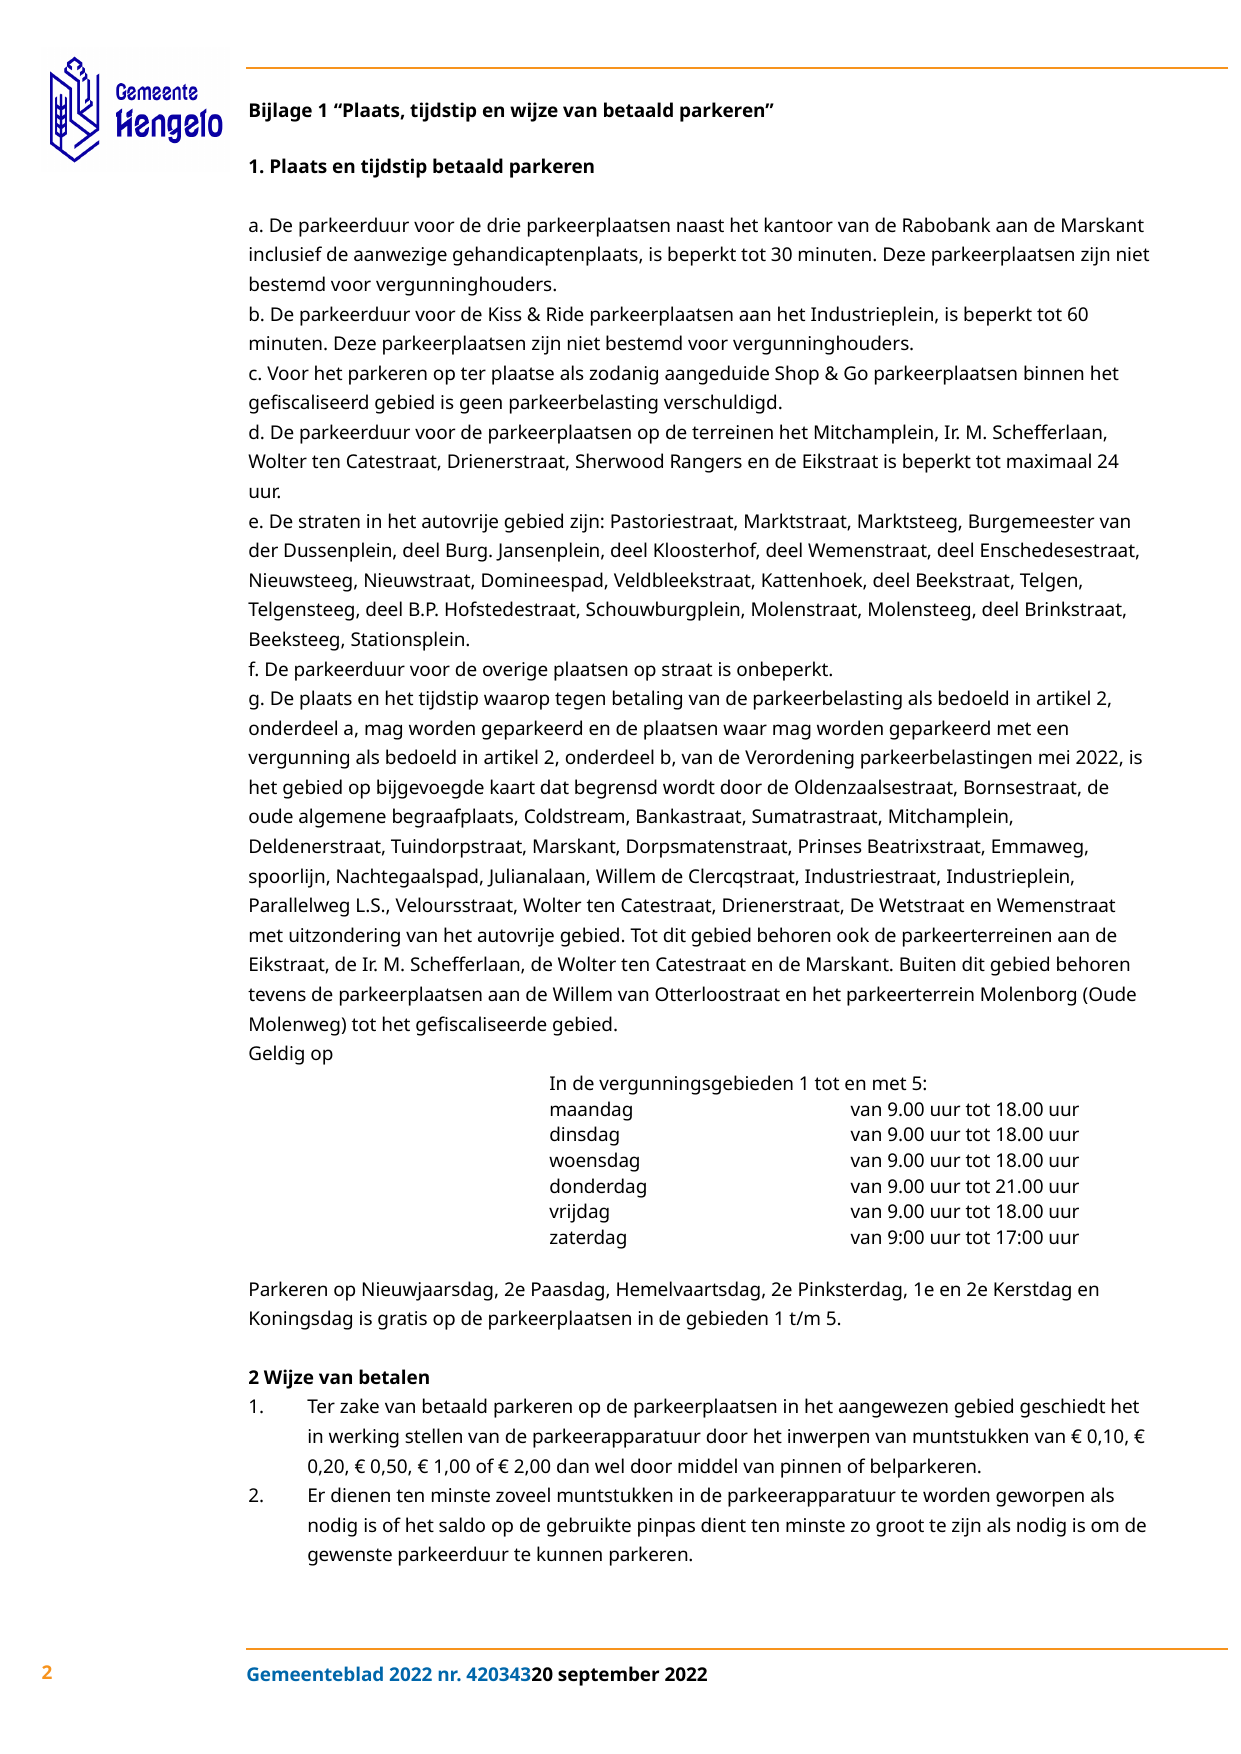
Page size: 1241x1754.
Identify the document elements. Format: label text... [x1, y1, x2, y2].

table_cell [248, 1122, 549, 1147]
text f. De parkeerduur voor de overige plaatsen op straat is onbeperkt. [248, 656, 1152, 682]
table_cell maandag [549, 1096, 850, 1122]
table_cell [248, 1147, 549, 1173]
table_cell woensdag [549, 1147, 850, 1173]
table_cell van 9.00 uur tot 18.00 uur [850, 1147, 1152, 1173]
text Geldig op [248, 1040, 1152, 1066]
table_cell [248, 1225, 549, 1250]
table_cell donderdag [549, 1173, 850, 1199]
text c. Voor het parkeren op ter plaatse als zodanig aangeduide Shop & Go parkeerplaatsen binnen het gefiscaliseerd gebied is geen parkeerbelasting verschuldigd. [248, 360, 1152, 415]
table_cell van 9.00 uur tot 21.00 uur [850, 1173, 1152, 1199]
picture [41, 47, 231, 172]
table_cell Parkeren op Nieuwjaarsdag, 2e Paasdag, Hemelvaartsdag, 2e Pinksterdag, 1e en 2e Kerstdag en Koningsdag is gratis op de parkeerplaatsen in de gebieden 1 t/m 5. [248, 1276, 1152, 1331]
text Bijlage 1 “Plaats, tijdstip en wijze van betaald parkeren” [248, 95, 1152, 123]
text a. De parkeerduur voor de drie parkeerplaatsen naast het kantoor van de Rabobank aan de Marskant inclusief de aanwezige gehandicaptenplaats, is beperkt tot 30 minuten. Deze parkeerplaatsen zijn niet bestemd voor vergunninghouders. [248, 212, 1152, 297]
table_cell van 9.00 uur tot 18.00 uur [850, 1122, 1152, 1147]
table_cell [248, 1199, 549, 1224]
table_header In de vergunningsgebieden 1 tot en met 5: [549, 1070, 1152, 1096]
text e. De straten in het autovrije gebied zijn: Pastoriestraat, Marktstraat, Marktsteeg, Burgemeester van der Dussenplein, deel Burg. Jansenplein, deel Kloosterhof, deel Wemenstraat, deel Enschedesestraat, Nieuwsteeg, Nieuwstraat, Domineespad, Veldbleekstraat, Kattenhoek, deel Beekstraat, Telgen, Telgensteeg, deel B.P. Hofstedestraat, Schouwburgplein, Molenstraat, Molensteeg, deel Brinkstraat, Beeksteeg, Stationsplein. [248, 508, 1152, 652]
table_cell van 9.00 uur tot 18.00 uur [850, 1096, 1152, 1122]
table_cell [248, 1173, 549, 1199]
text 1. Plaats en tijdstip betaald parkeren [248, 153, 1152, 179]
table_cell van 9.00 uur tot 18.00 uur [850, 1199, 1152, 1224]
text b. De parkeerduur voor de Kiss & Ride parkeerplaatsen aan het Industrieplein, is beperkt tot 60 minuten. Deze parkeerplaatsen zijn niet bestemd voor vergunninghouders. [248, 301, 1152, 356]
table_cell zaterdag [549, 1225, 850, 1250]
list Ter zake van betaald parkeren op de parkeerplaatsen in het aangewezen gebied geschiedt het in werking stellen van de parkeerapparatuur door het inwerpen van muntstukken van € 0,10, € 0,20, € 0,50, € 1,00 of € 2,00 dan wel door middel van pinnen of belparkeren. [248, 1394, 1152, 1478]
table_cell dinsdag [549, 1122, 850, 1147]
table_header [248, 1070, 549, 1096]
text g. De plaats en het tijdstip waarop tegen betaling van de parkeerbelasting als bedoeld in artikel 2, onderdeel a, mag worden geparkeerd en de plaatsen waar mag worden geparkeerd met een vergunning als bedoeld in artikel 2, onderdeel b, van de Verordening parkeerbelastingen mei 2022, is het gebied op bijgevoegde kaart dat begrensd wordt door de Oldenzaalsestraat, Bornsestraat, de oude algemene begraafplaats, Coldstream, Bankastraat, Sumatrastraat, Mitchamplein, Deldenerstraat, Tuindorpstraat, Marskant, Dorpsmatenstraat, Prinses Beatrixstraat, Emmaweg, spoorlijn, Nachtegaalspad, Julianalaan, Willem de Clercqstraat, Industriestraat, Industrieplein, Parallelweg L.S., Veloursstraat, Wolter ten Catestraat, Drienerstraat, De Wetstraat en Wemenstraat met uitzondering van het autovrije gebied. Tot dit gebied behoren ook de parkeerterreinen aan de Eikstraat, de Ir. M. Schefferlaan, de Wolter ten Catestraat en de Marskant. Buiten dit gebied behoren tevens de parkeerplaatsen aan de Willem van Otterloostraat en het parkeerterrein Molenborg (Oude Molenweg) tot het gefiscaliseerde gebied. [248, 685, 1152, 1037]
list Er dienen ten minste zoveel muntstukken in de parkeerapparatuur te worden geworpen als nodig is of het saldo op de gebruikte pinpas dient ten minste zo groot te zijn als nodig is om de gewenste parkeerduur te kunnen parkeren. [248, 1482, 1152, 1567]
text 2 Wijze van betalen [248, 1364, 1152, 1390]
table_cell van 9:00 uur tot 17:00 uur [850, 1225, 1152, 1250]
table_cell [549, 1250, 1152, 1276]
table_cell vrijdag [549, 1199, 850, 1224]
table_cell [248, 1250, 549, 1276]
text d. De parkeerduur voor de parkeerplaatsen op de terreinen het Mitchamplein, Ir. M. Schefferlaan, Wolter ten Catestraat, Drienerstraat, Sherwood Rangers en de Eikstraat is beperkt tot maximaal 24 uur. [248, 419, 1152, 504]
table_cell [248, 1096, 549, 1122]
